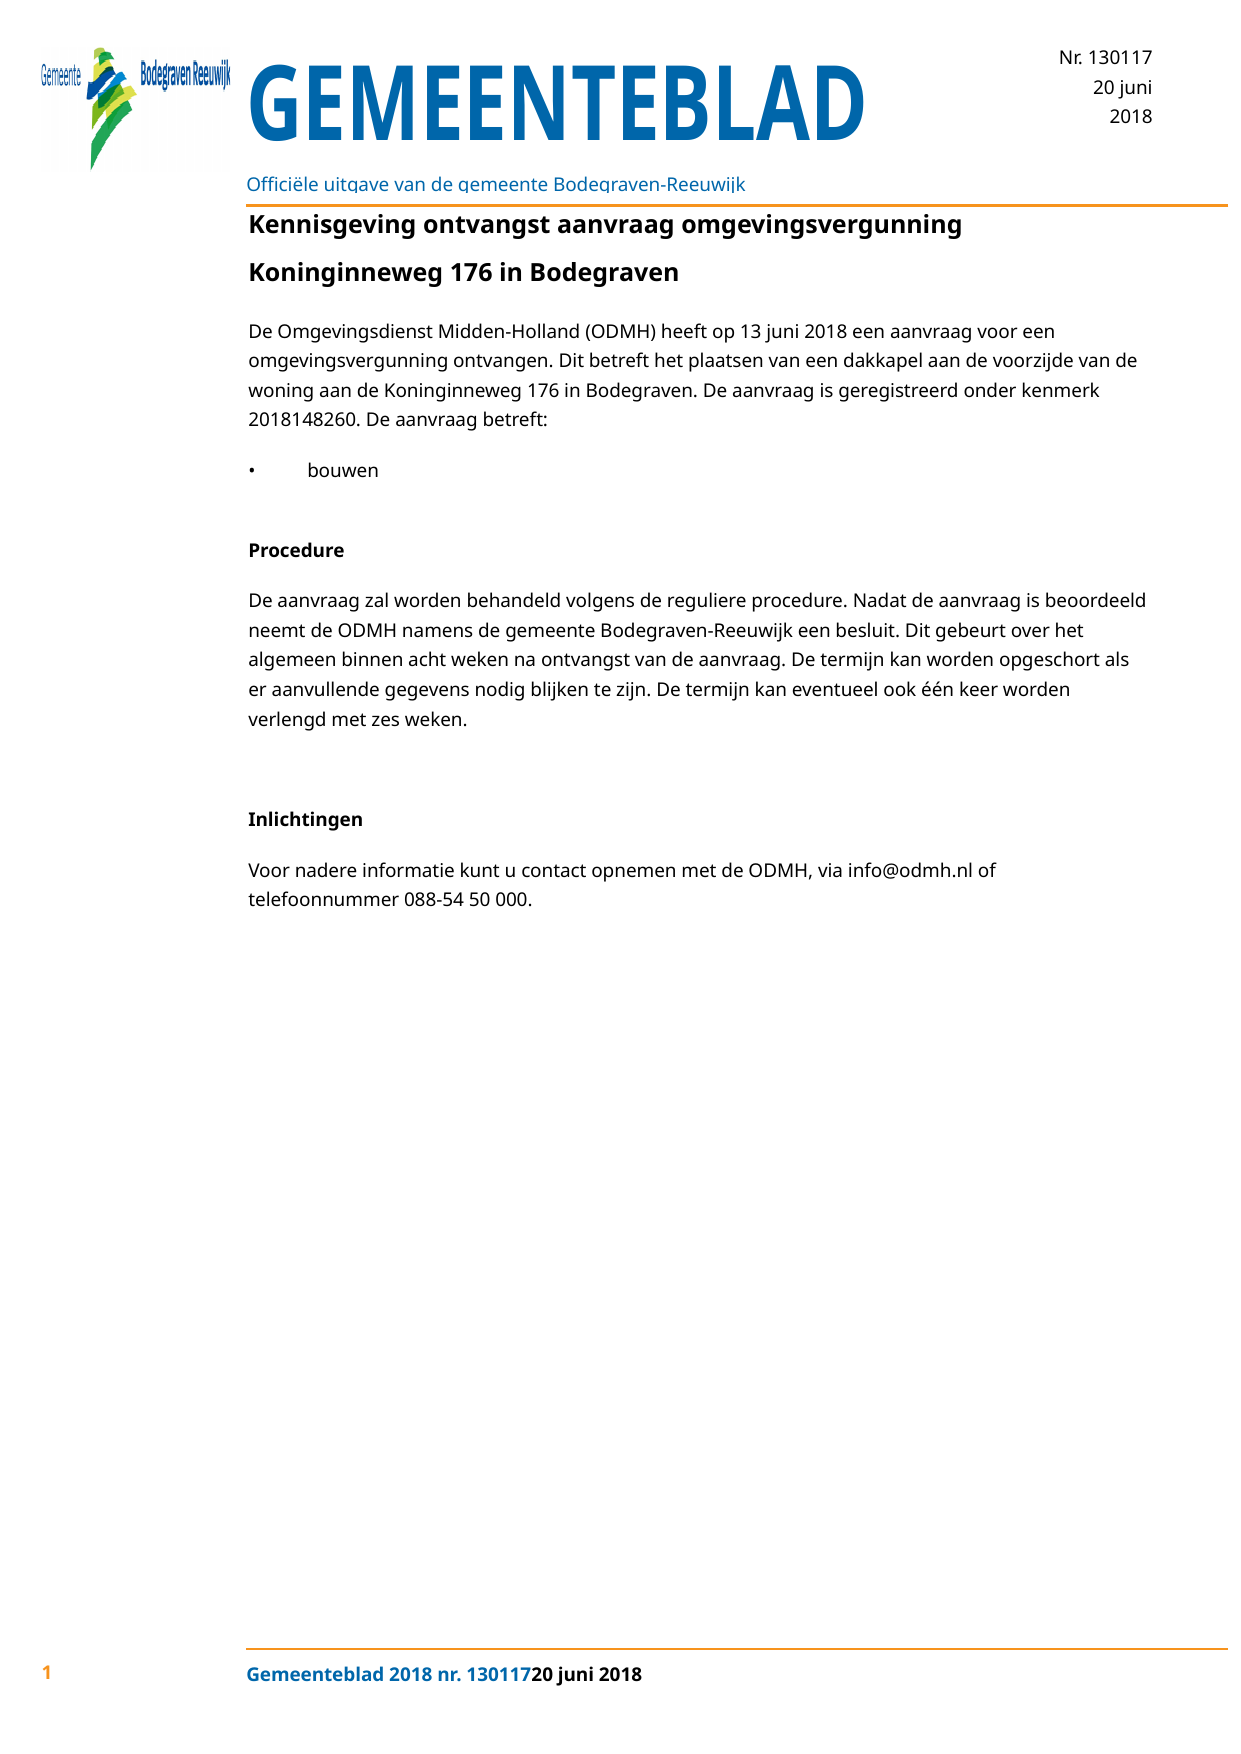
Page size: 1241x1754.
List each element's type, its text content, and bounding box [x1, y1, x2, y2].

text Inlichtingen [248, 807, 1152, 832]
text Kennisgeving ontvangst aanvraag omgevingsvergunning Koninginneweg 176 in Bodegraven [248, 207, 1152, 288]
text Voor nadere informatie kunt u contact opnemen met de ODMH, via info@odmh.nl of telefoonnummer 088-54 50 000. [248, 857, 1152, 912]
text De aanvraag zal worden behandeld volgens de reguliere procedure. Nadat de aanvraag is beoordeeld neemt de ODMH namens de gemeente Bodegraven-Reeuwijk een besluit. Dit gebeurt over het algemeen binnen acht weken na ontvangst van de aanvraag. De termijn kan worden opgeschort als er aanvullende gegevens nodig blijken te zijn. De termijn kan eventueel ook één keer worden verlengd met zes weken. [248, 587, 1152, 732]
text De Omgevingsdienst Midden-Holland (ODMH) heeft op 13 juni 2018 een aanvraag voor een omgevingsvergunning ontvangen. Dit betreft het plaatsen van een dakkapel aan de voorzijde van de woning aan de Koninginneweg 176 in Bodegraven. De aanvraag is geregistreerd onder kenmerk 2018148260. De aanvraag betreft: [248, 318, 1152, 432]
list bouwen [248, 457, 1152, 483]
text Procedure [248, 537, 1152, 563]
picture [41, 47, 231, 172]
